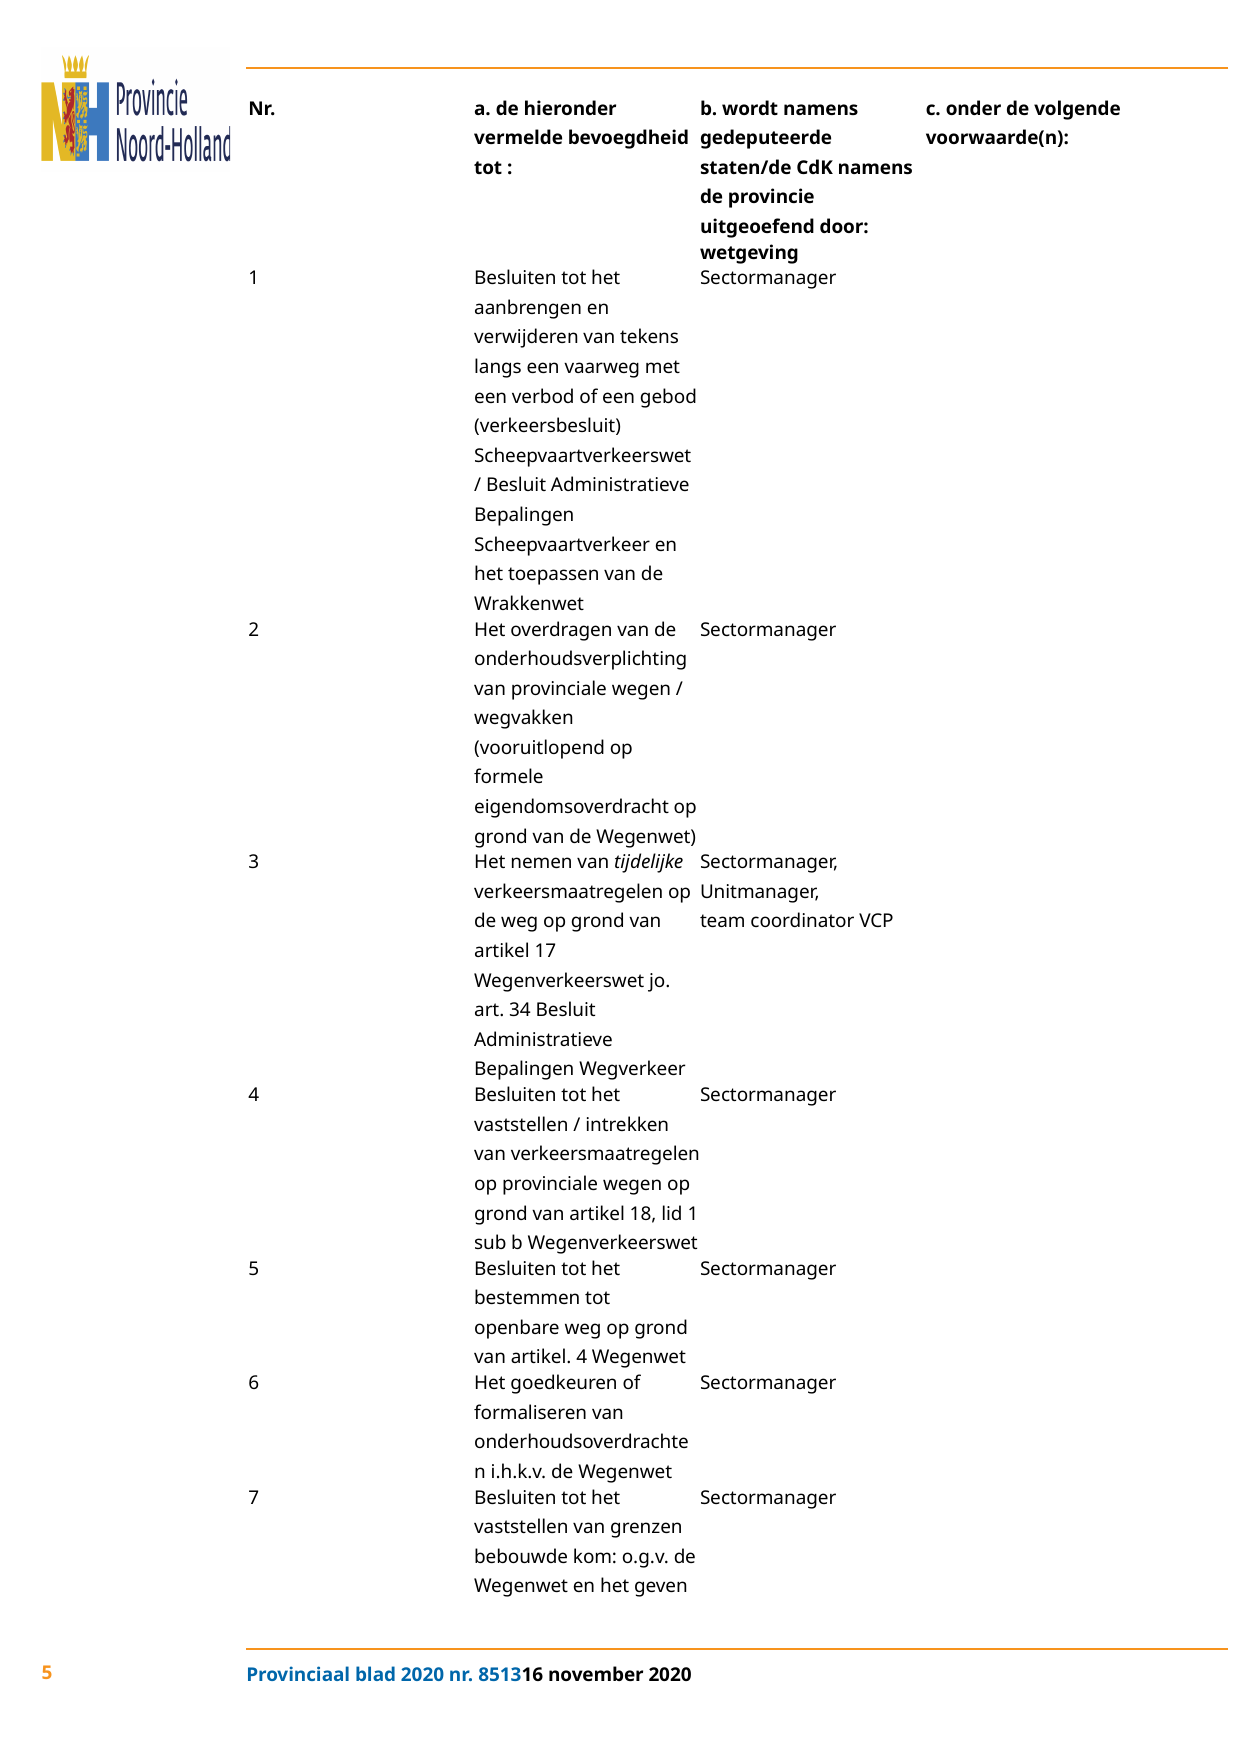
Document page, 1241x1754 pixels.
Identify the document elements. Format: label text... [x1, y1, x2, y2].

table_cell Sectormanager [700, 265, 926, 616]
table_header Nr. [248, 95, 474, 239]
table_cell [926, 849, 1152, 1081]
table_cell Sectormanager [700, 1484, 926, 1598]
picture [41, 47, 231, 172]
table_cell 4 [248, 1081, 474, 1255]
table_cell [926, 1081, 1152, 1255]
table_cell [474, 239, 700, 264]
table_header c. onder de volgende voorwaarde(n): [926, 95, 1152, 239]
table_cell [248, 239, 474, 264]
table_cell Sectormanager, Unitmanager, team coordinator VCP [700, 849, 926, 1081]
table_cell Sectormanager [700, 1255, 926, 1369]
table_cell Het nemen van tijdelijke verkeersmaatregelen op de weg op grond van artikel 17 Wegenverkeerswet jo. art. 34 Besluit Administratieve Bepalingen Wegverkeer [474, 849, 700, 1081]
table_cell 2 [248, 616, 474, 848]
table_cell [926, 1370, 1152, 1484]
table_header a. de hieronder vermelde bevoegdheid tot : [474, 95, 700, 239]
table_cell Sectormanager [700, 1081, 926, 1255]
table_cell [926, 1484, 1152, 1598]
table_cell Het goedkeuren of formaliseren van onderhoudsoverdrachten i.h.k.v. de Wegenwet [474, 1370, 700, 1484]
table_cell Besluiten tot het bestemmen tot openbare weg op grond van artikel. 4 Wegenwet [474, 1255, 700, 1369]
table_cell Het overdragen van de onderhoudsverplichting van provinciale wegen / wegvakken (vooruitlopend op formele eigendomsoverdracht op grond van de Wegenwet) [474, 616, 700, 848]
table_cell [926, 616, 1152, 848]
table_cell [926, 239, 1152, 264]
table_cell [926, 265, 1152, 616]
table_cell Sectormanager [700, 1370, 926, 1484]
table_cell 7 [248, 1484, 474, 1598]
table_cell 6 [248, 1370, 474, 1484]
table_header b. wordt namens gedeputeerde staten/de CdK namens de provincie uitgeoefend door: [700, 95, 926, 239]
table_cell [926, 1255, 1152, 1369]
table_cell Besluiten tot het vaststellen van grenzen bebouwde kom: o.g.v. de Wegenwet en het geven [474, 1484, 700, 1598]
table_cell 1 [248, 265, 474, 616]
table_cell 5 [248, 1255, 474, 1369]
table_cell 3 [248, 849, 474, 1081]
table_cell Besluiten tot het aanbrengen en verwijderen van tekens langs een vaarweg met een verbod of een gebod (verkeersbesluit) Scheepvaartverkeerswet / Besluit Administratieve Bepalingen Scheepvaartverkeer en het toepassen van de Wrakkenwet [474, 265, 700, 616]
table_cell Besluiten tot het vaststellen / intrekken van verkeersmaatregelen op provinciale wegen op grond van artikel 18, lid 1 sub b Wegenverkeerswet [474, 1081, 700, 1255]
table_cell wetgeving [700, 239, 926, 264]
table_cell Sectormanager [700, 616, 926, 848]
